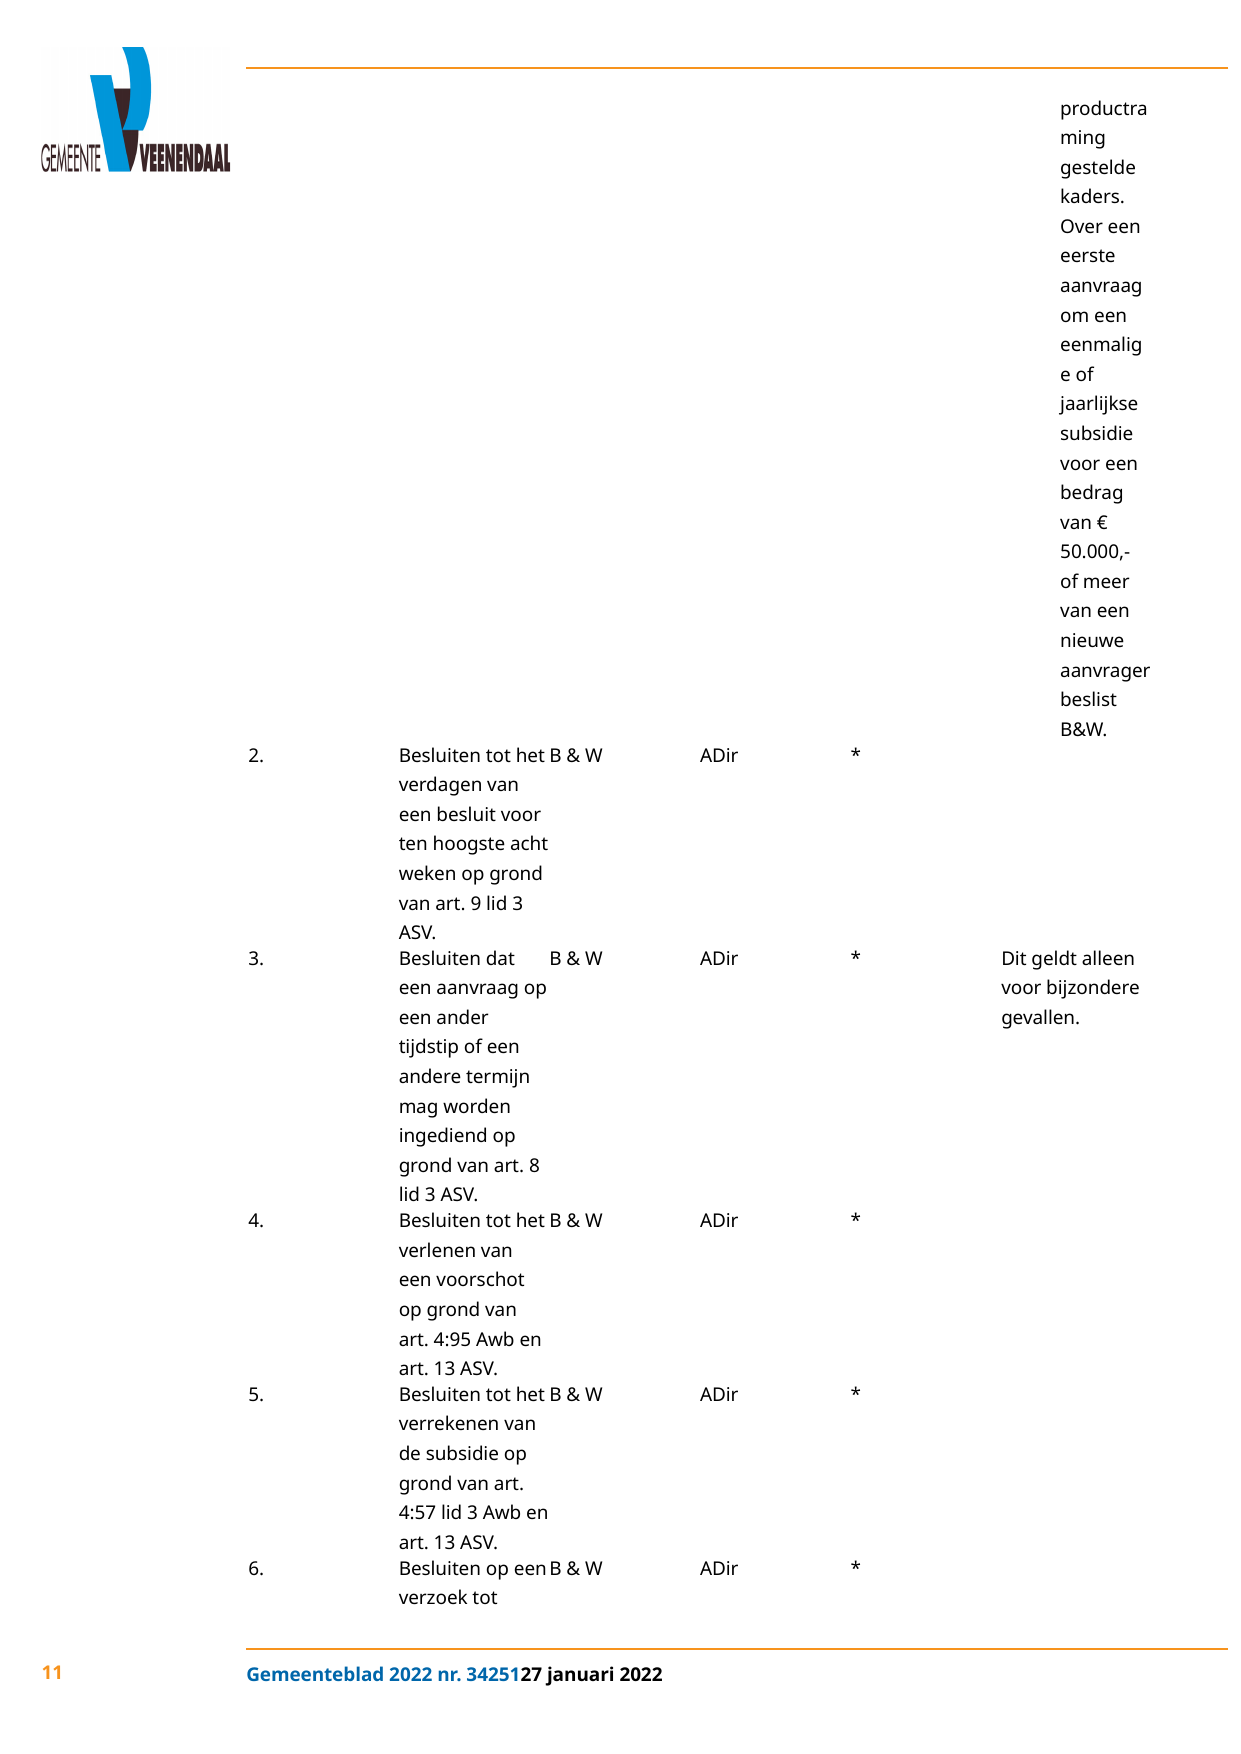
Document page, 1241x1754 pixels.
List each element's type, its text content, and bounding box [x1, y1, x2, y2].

table_cell * [850, 1555, 1001, 1610]
table_cell [549, 95, 700, 742]
table_cell ADir [700, 1555, 850, 1610]
table_cell ADir [700, 742, 850, 945]
table_cell Besluiten tot het verrekenen van de subsidie op grond van art. 4:57 lid 3 Awb en art. 13 ASV. [399, 1381, 549, 1555]
table_cell B & W [549, 945, 700, 1207]
table_cell ADir [700, 945, 850, 1207]
table_cell [700, 95, 850, 742]
table_cell 2. [248, 742, 398, 945]
table_cell [248, 95, 398, 742]
table_cell * [850, 1381, 1001, 1555]
table_cell [1001, 1555, 1152, 1610]
table_cell * [850, 945, 1001, 1207]
table_cell Besluiten dat een aanvraag op een ander tijdstip of een andere termijn mag worden ingediend op grond van art. 8 lid 3 ASV. [399, 945, 549, 1207]
table_cell [850, 95, 1001, 742]
picture [123, 47, 231, 172]
table_cell [399, 95, 549, 742]
table_cell 5. [248, 1381, 398, 1555]
table_cell 6. [248, 1555, 398, 1610]
table_cell Besluiten op een verzoek tot [399, 1555, 549, 1610]
table_cell Besluiten tot het verdagen van een besluit voor ten hoogste acht weken op grond van art. 9 lid 3 ASV. [399, 742, 549, 945]
table_cell [1001, 1381, 1152, 1555]
table_cell productraming gestelde kaders. Over een eerste aanvraag om een eenmalige of jaarlijkse subsidie voor een bedrag van € 50.000,- of meer van een nieuwe aanvrager beslist B&W. [1001, 95, 1152, 742]
table_cell B & W [549, 742, 700, 945]
table_cell ADir [700, 1381, 850, 1555]
table_cell 4. [248, 1208, 398, 1381]
table_cell * [850, 1208, 1001, 1381]
table_cell B & W [549, 1381, 700, 1555]
table_cell B & W [549, 1555, 700, 1610]
table_cell Dit geldt alleen voor bijzondere gevallen. [1001, 945, 1152, 1207]
table_cell [1001, 742, 1152, 945]
table_cell ADir [700, 1208, 850, 1381]
table_cell Besluiten tot het verlenen van een voorschot op grond van art. 4:95 Awb en art. 13 ASV. [399, 1208, 549, 1381]
table_cell 3. [248, 945, 398, 1207]
table_cell [1001, 1208, 1152, 1381]
table_cell * [850, 742, 1001, 945]
table_cell B & W [549, 1208, 700, 1381]
picture [41, 47, 130, 172]
